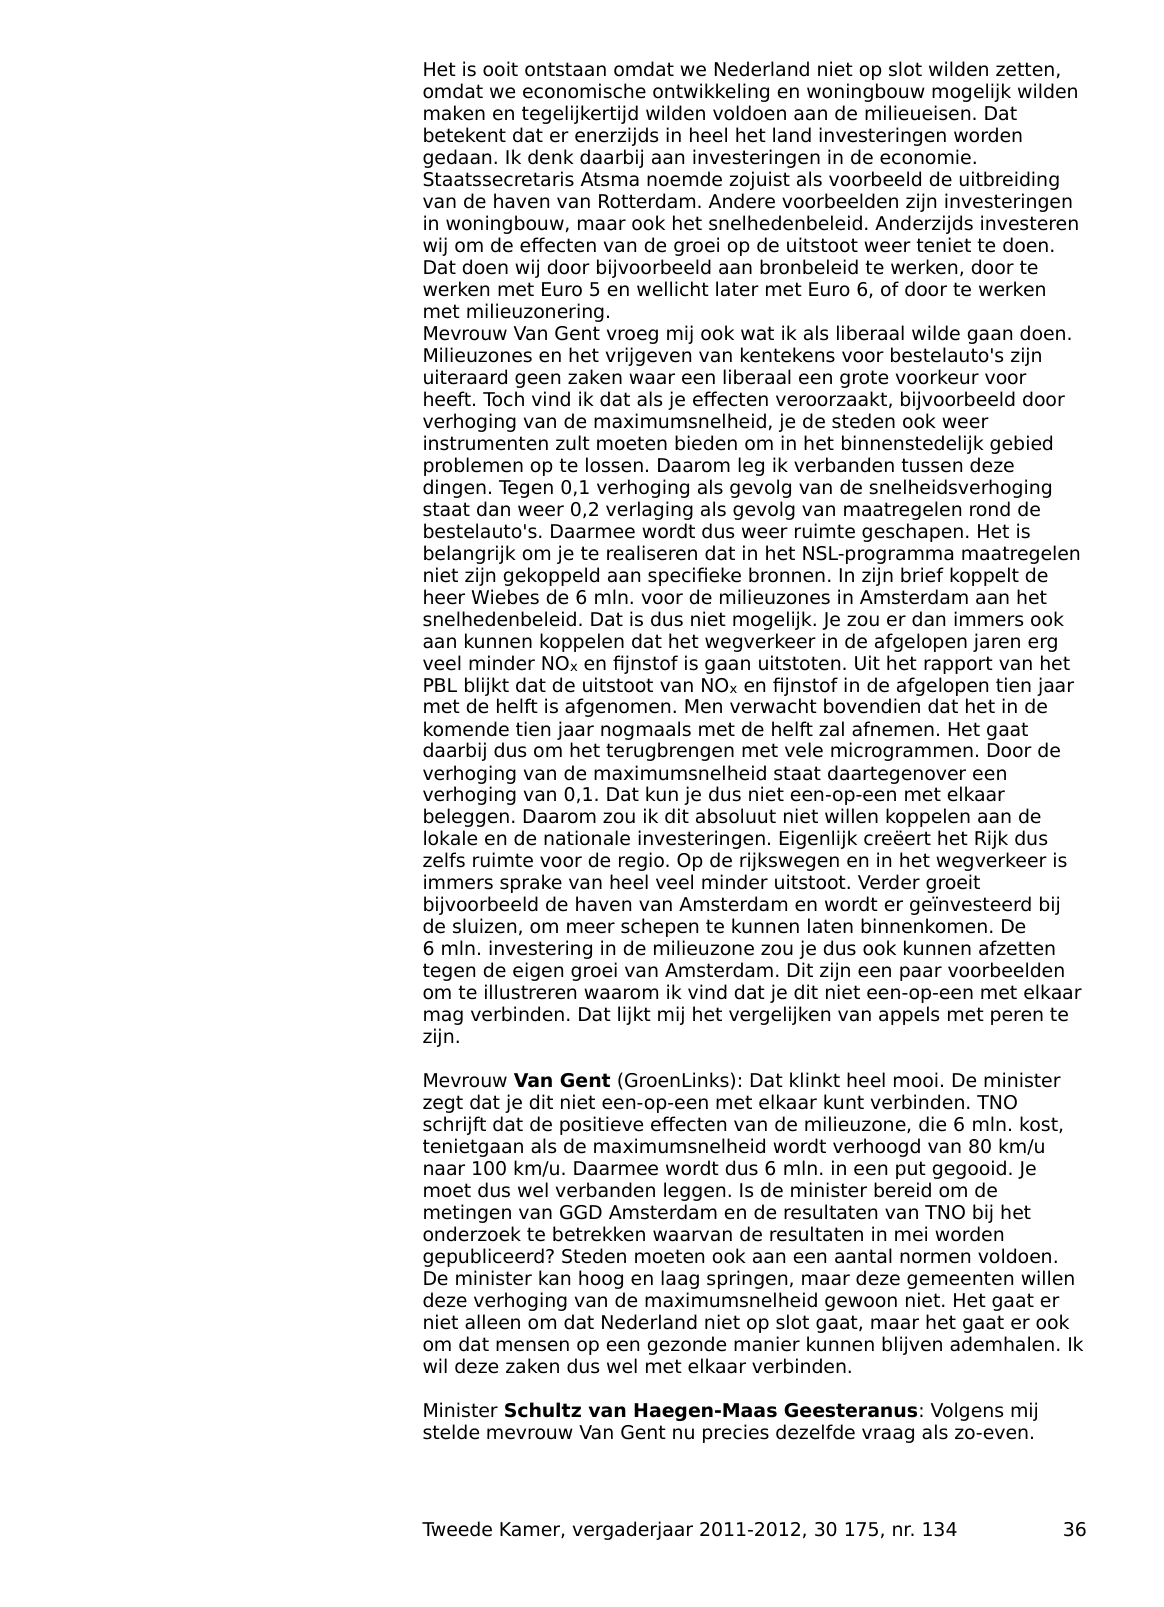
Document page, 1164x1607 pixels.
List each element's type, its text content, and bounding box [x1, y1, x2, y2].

text Mevrouw Van Gent vroeg mij ook wat ik als liberaal wilde gaan doen. Milieuzones en het vrijgeven van kentekens voor bestelauto's zijn uiteraard geen zaken waar een liberaal een grote voorkeur voor heeft. Toch vind ik dat als je effecten veroorzaakt, bijvoorbeeld door verhoging van de maximumsnelheid, je de steden ook weer instrumenten zult moeten bieden om in het binnenstedelijk gebied problemen op te lossen. Daarom leg ik verbanden tussen deze dingen. Tegen 0,1 verhoging als gevolg van de snelheidsverhoging staat dan weer 0,2 verlaging als gevolg van maatregelen rond de bestelauto's. Daarmee wordt dus weer ruimte geschapen. Het is belangrijk om je te realiseren dat in het NSL-programma maatregelen niet zijn gekoppeld aan specifieke bronnen. In zijn brief koppelt de heer Wiebes de 6 mln. voor de milieuzones in Amsterdam aan het snelhedenbeleid. Dat is dus niet mogelijk. Je zou er dan immers ook aan kunnen koppelen dat het wegverkeer in de afgelopen jaren erg veel minder NOx en fijnstof is gaan uitstoten. Uit het rapport van het PBL blijkt dat de uitstoot van NOx en fijnstof in de afgelopen tien jaar met de helft is afgenomen. Men verwacht bovendien dat het in de komende tien jaar nogmaals met de helft zal afnemen. Het gaat daarbij dus om het terugbrengen met vele microgrammen. Door de verhoging van de maximumsnelheid staat daartegenover een verhoging van 0,1. Dat kun je dus niet een-op-een met elkaar beleggen. Daarom zou ik dit absoluut niet willen koppelen aan de lokale en de nationale investeringen. Eigenlijk creëert het Rijk dus zelfs ruimte voor de regio. Op de rijkswegen en in het wegverkeer is immers sprake van heel veel minder uitstoot. Verder groeit bijvoorbeeld de haven van Amsterdam en wordt er geïnvesteerd bij de sluizen, om meer schepen te kunnen laten binnenkomen. De 6 mln. investering in de milieuzone zou je dus ook kunnen afzetten tegen de eigen groei van Amsterdam. Dit zijn een paar voorbeelden om te illustreren waarom ik vind dat je dit niet een-op-een met elkaar mag verbinden. Dat lijkt mij het vergelijken van appels met peren te zijn. [422, 323, 1087, 1048]
text Minister Schultz van Haegen-Maas Geesteranus: Volgens mij stelde mevrouw Van Gent nu precies dezelfde vraag als zo-even. [422, 1400, 1087, 1444]
text Mevrouw Van Gent (GroenLinks): Dat klinkt heel mooi. De minister zegt dat je dit niet een-op-een met elkaar kunt verbinden. TNO schrijft dat de positieve effecten van de milieuzone, die 6 mln. kost, tenietgaan als de maximumsnelheid wordt verhoogd van 80 km/u naar 100 km/u. Daarmee wordt dus 6 mln. in een put gegooid. Je moet dus wel verbanden leggen. Is de minister bereid om de metingen van GGD Amsterdam en de resultaten van TNO bij het onderzoek te betrekken waarvan de resultaten in mei worden gepubliceerd? Steden moeten ook aan een aantal normen voldoen. De minister kan hoog en laag springen, maar deze gemeenten willen deze verhoging van de maximumsnelheid gewoon niet. Het gaat er niet alleen om dat Nederland niet op slot gaat, maar het gaat er ook om dat mensen op een gezonde manier kunnen blijven ademhalen. Ik wil deze zaken dus wel met elkaar verbinden. [422, 1070, 1087, 1378]
text Het is ooit ontstaan omdat we Nederland niet op slot wilden zetten, omdat we economische ontwikkeling en woningbouw mogelijk wilden maken en tegelijkertijd wilden voldoen aan de milieueisen. Dat betekent dat er enerzijds in heel het land investeringen worden gedaan. Ik denk daarbij aan investeringen in de economie. Staatssecretaris Atsma noemde zojuist als voorbeeld de uitbreiding van de haven van Rotterdam. Andere voorbeelden zijn investeringen in woningbouw, maar ook het snelhedenbeleid. Anderzijds investeren wij om de effecten van de groei op de uitstoot weer teniet te doen. Dat doen wij door bijvoorbeeld aan bronbeleid te werken, door te werken met Euro 5 en wellicht later met Euro 6, of door te werken met milieuzonering. [422, 59, 1087, 323]
